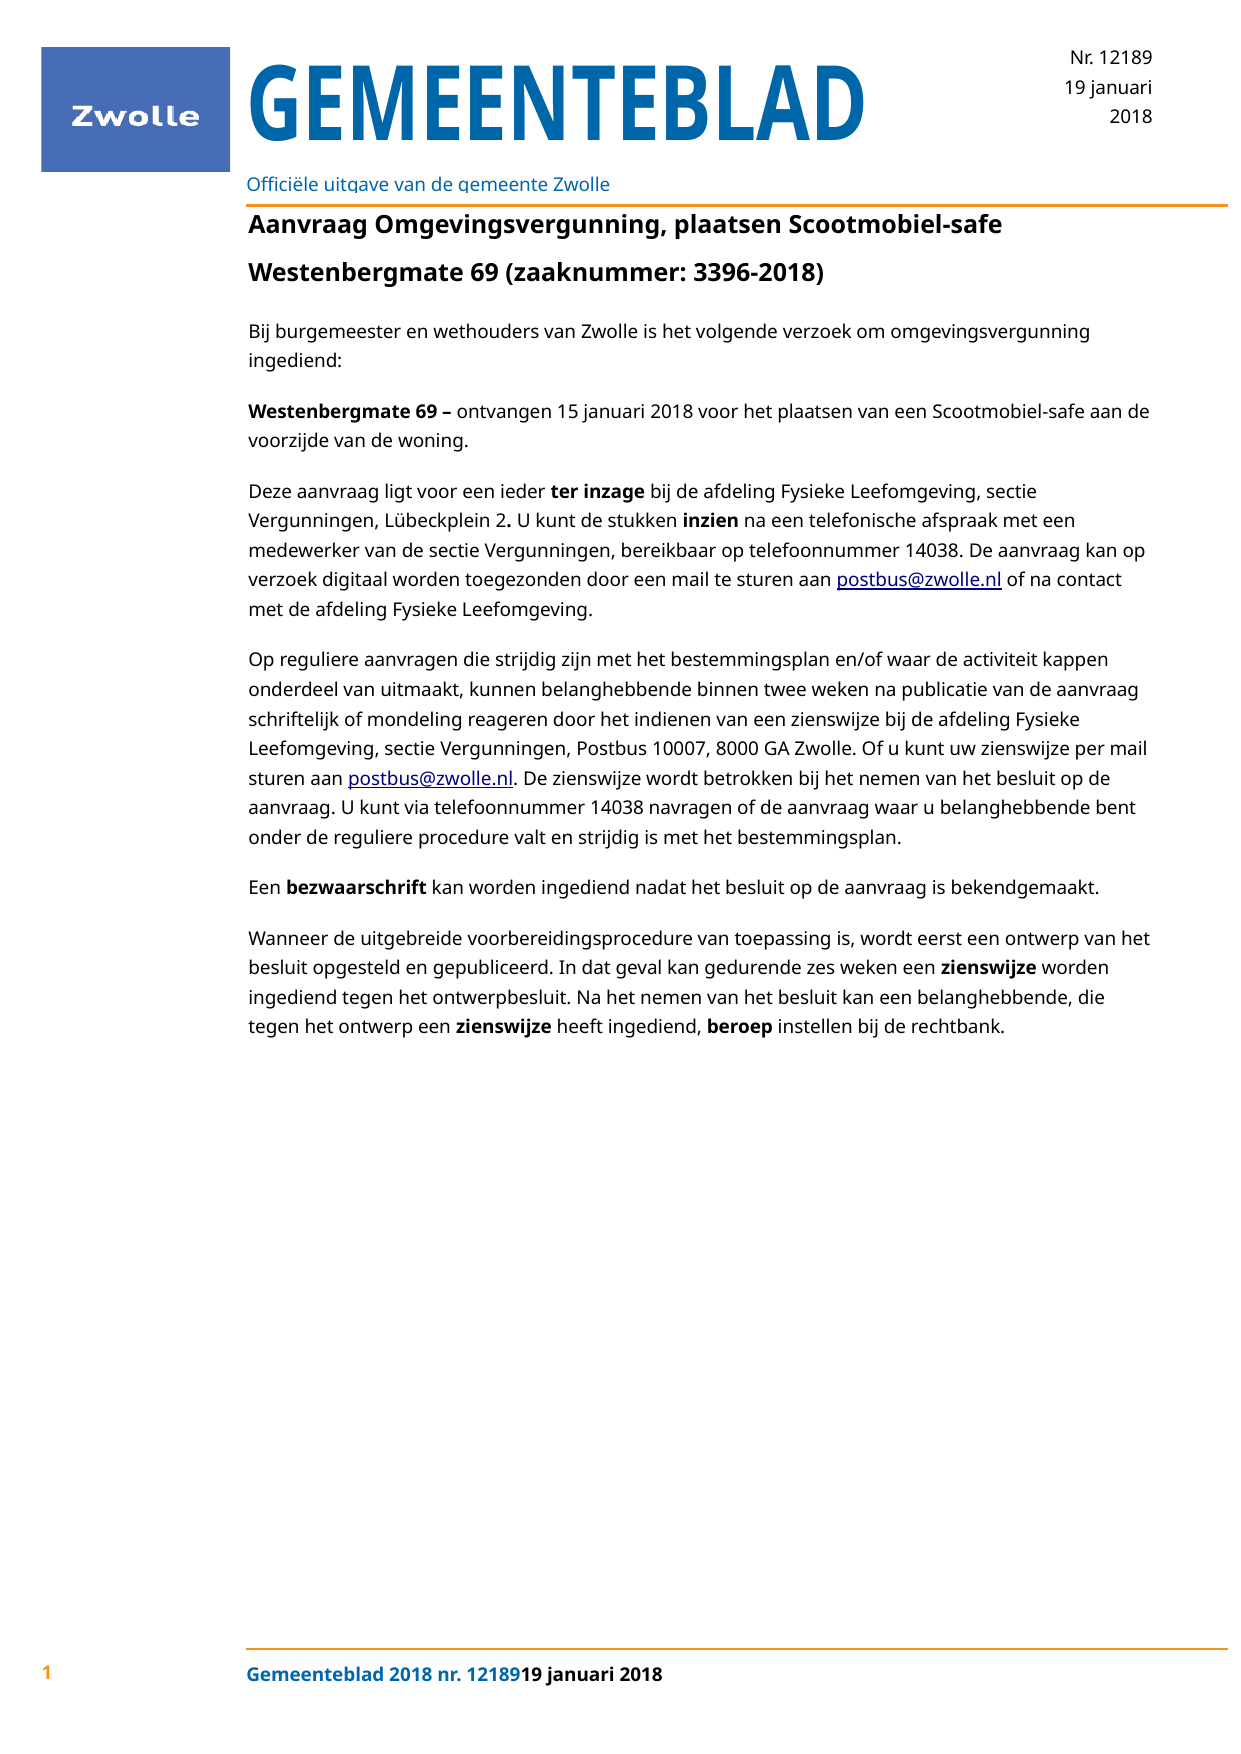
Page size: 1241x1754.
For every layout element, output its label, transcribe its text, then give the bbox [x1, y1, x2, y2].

picture [41, 47, 231, 172]
text Bij burgemeester en wethouders van Zwolle is het volgende verzoek om omgevingsvergunning ingediend: [248, 318, 1152, 373]
text Op reguliere aanvragen die strijdig zijn met het bestemmingsplan en/of waar de activiteit kappen onderdeel van uitmaakt, kunnen belanghebbende binnen twee weken na publicatie van de aanvraag schriftelijk of mondeling reageren door het indienen van een zienswijze bij de afdeling Fysieke Leefomgeving, sectie Vergunningen, Postbus 10007, 8000 GA Zwolle. Of u kunt uw zienswijze per mail sturen aan postbus@zwolle.nl. De zienswijze wordt betrokken bij het nemen van het besluit op de aanvraag. U kunt via telefoonnummer 14038 navragen of de aanvraag waar u belanghebbende bent onder de reguliere procedure valt en strijdig is met het bestemmingsplan. [248, 647, 1152, 850]
text Een bezwaarschrift kan worden ingediend nadat het besluit op de aanvraag is bekendgemaakt. [248, 874, 1152, 900]
text Westenbergmate 69 – ontvangen 15 januari 2018 voor het plaatsen van een Scootmobiel-safe aan de voorzijde van de woning. [248, 398, 1152, 453]
text Wanneer de uitgebreide voorbereidingsprocedure van toepassing is, wordt eerst een ontwerp van het besluit opgesteld en gepubliceerd. In dat geval kan gedurende zes weken een zienswijze worden ingediend tegen het ontwerpbesluit. Na het nemen van het besluit kan een belanghebbende, die tegen het ontwerp een zienswijze heeft ingediend, beroep instellen bij de rechtbank. [248, 925, 1152, 1039]
text Deze aanvraag ligt voor een ieder ter inzage bij de afdeling Fysieke Leefomgeving, sectie Vergunningen, Lübeckplein 2. U kunt de stukken inzien na een telefonische afspraak met een medewerker van de sectie Vergunningen, bereikbaar op telefoonnummer 14038. De aanvraag kan op verzoek digitaal worden toegezonden door een mail te sturen aan postbus@zwolle.nl of na contact met de afdeling Fysieke Leefomgeving. [248, 478, 1152, 622]
text Aanvraag Omgevingsvergunning, plaatsen Scootmobiel-safe Westenbergmate 69 (zaaknummer: 3396-2018) [248, 207, 1152, 288]
